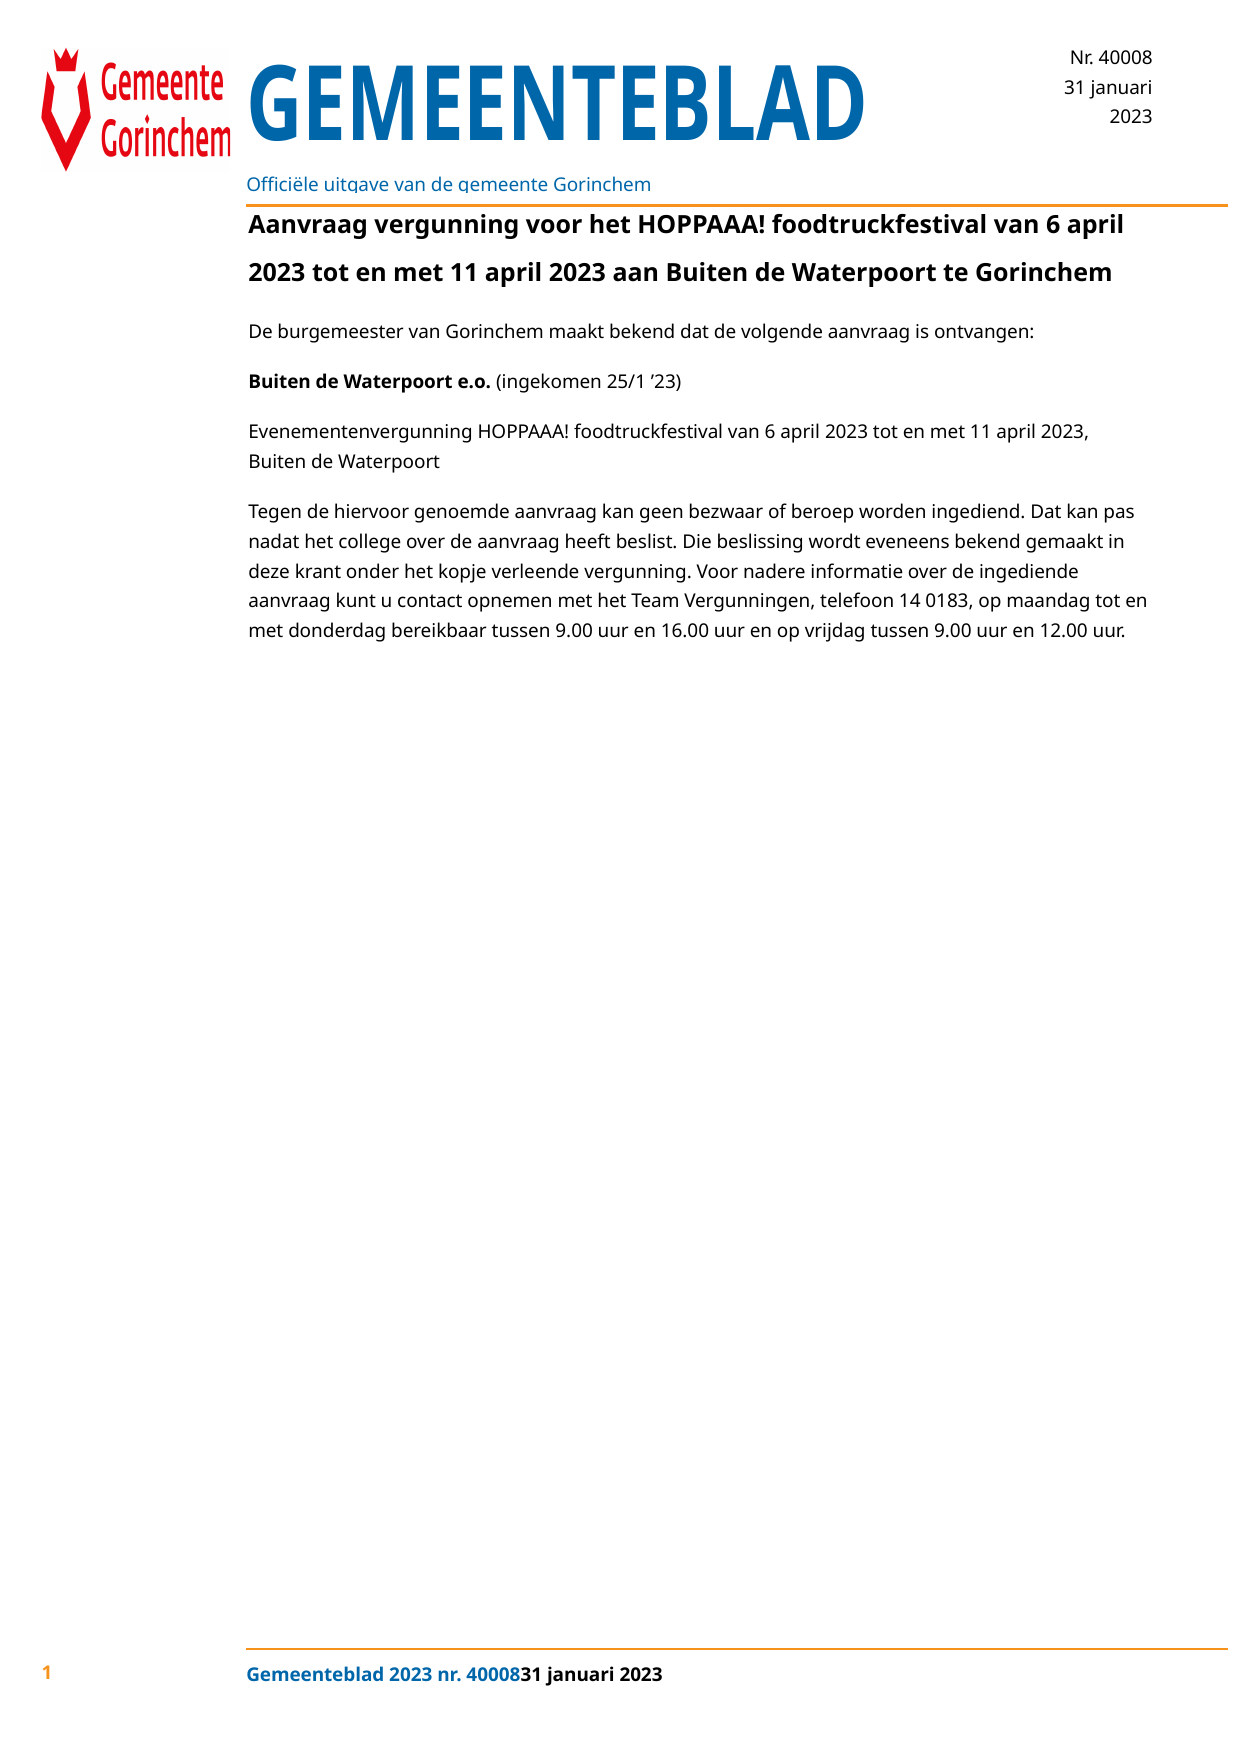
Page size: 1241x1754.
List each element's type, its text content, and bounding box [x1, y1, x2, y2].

text Buiten de Waterpoort e.o. (ingekomen 25/1 ’23) [248, 368, 1152, 394]
text Tegen de hiervoor genoemde aanvraag kan geen bezwaar of beroep worden ingediend. Dat kan pas nadat het college over de aanvraag heeft beslist. Die beslissing wordt eveneens bekend gemaakt in deze krant onder het kopje verleende vergunning. Voor nadere informatie over de ingediende aanvraag kunt u contact opnemen met het Team Vergunningen, telefoon 14 0183, op maandag tot en met donderdag bereikbaar tussen 9.00 uur en 16.00 uur en op vrijdag tussen 9.00 uur en 12.00 uur. [248, 499, 1152, 643]
picture [41, 47, 231, 172]
text De burgemeester van Gorinchem maakt bekend dat de volgende aanvraag is ontvangen: [248, 318, 1152, 344]
text Aanvraag vergunning voor het HOPPAAA! foodtruckfestival van 6 april 2023 tot en met 11 april 2023 aan Buiten de Waterpoort te Gorinchem [248, 207, 1152, 288]
text Evenementenvergunning HOPPAAA! foodtruckfestival van 6 april 2023 tot en met 11 april 2023, Buiten de Waterpoort [248, 419, 1152, 474]
